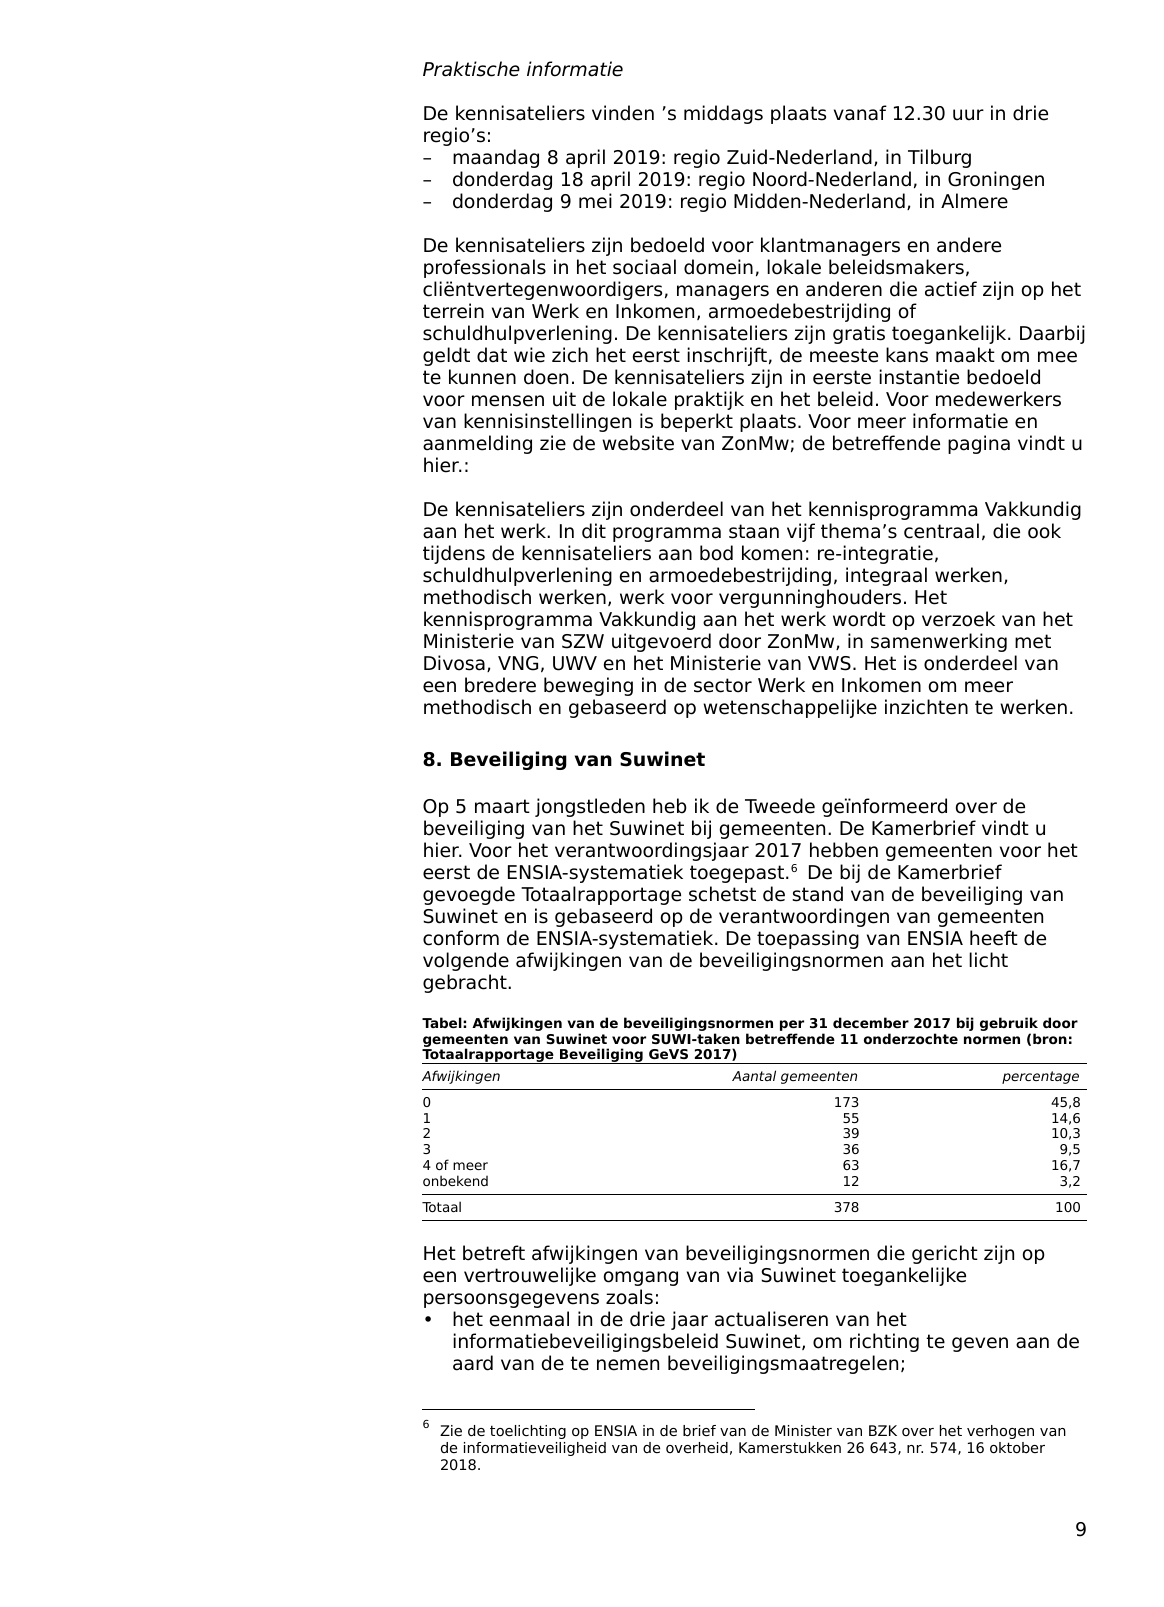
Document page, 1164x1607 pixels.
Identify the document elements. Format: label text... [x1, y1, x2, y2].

text – donderdag 18 april 2019: regio Noord-Nederland, in Groningen [422, 169, 1087, 191]
table_cell 2 [422, 1126, 644, 1142]
table_cell 0 [422, 1090, 644, 1111]
text Op 5 maart jongstleden heb ik de Tweede geïnformeerd over de beveiliging van het Suwinet bij gemeenten. De Kamerbrief vindt u hier. Voor het verantwoordingsjaar 2017 hebben gemeenten voor het eerst de ENSIA-systematiek toegepast. De bij de Kamerbrief gevoegde Totaalrapportage schetst de stand van de beveiliging van Suwinet en is gebaseerd op de verantwoordingen van gemeenten conform de ENSIA-systematiek. De toepassing van ENSIA heeft de volgende afwijkingen van de beveiligingsnormen aan het licht gebracht. [422, 796, 1087, 994]
text De kennisateliers vinden ’s middags plaats vanaf 12.30 uur in drie regio’s: [422, 103, 1087, 147]
table_cell 45,8 [865, 1090, 1087, 1111]
table_cell Totaal [422, 1195, 644, 1220]
table_cell 378 [644, 1195, 865, 1220]
subtitle Praktische informatie [422, 59, 1087, 81]
text – maandag 8 april 2019: regio Zuid-Nederland, in Tilburg [422, 147, 1087, 169]
text Het betreft afwijkingen van beveiligingsnormen die gericht zijn op een vertrouwelijke omgang van via Suwinet toegankelijke persoonsgegevens zoals: [422, 1243, 1087, 1309]
table_cell 9,5 [865, 1142, 1087, 1158]
text De kennisateliers zijn onderdeel van het kennisprogramma Vakkundig aan het werk. In dit programma staan vijf thema’s centraal, die ook tijdens de kennisateliers aan bod komen: re-integratie, schuldhulpverlening en armoedebestrijding, integraal werken, methodisch werken, werk voor vergunninghouders. Het kennisprogramma Vakkundig aan het werk wordt op verzoek van het Ministerie van SZW uitgevoerd door ZonMw, in samenwerking met Divosa, VNG, UWV en het Ministerie van VWS. Het is onderdeel van een bredere beweging in de sector Werk en Inkomen om meer methodisch en gebaseerd op wetenschappelijke inzichten te werken. [422, 499, 1087, 719]
table_cell 100 [865, 1195, 1087, 1220]
table_cell percentage [865, 1064, 1087, 1089]
text • het eenmaal in de drie jaar actualiseren van het informatiebeveiligingsbeleid Suwinet, om richting te geven aan de aard van de te nemen beveiligingsmaatregelen; [422, 1309, 1087, 1375]
table_cell 12 [644, 1174, 865, 1194]
table_cell 14,6 [865, 1111, 1087, 1126]
table_cell 16,7 [865, 1158, 1087, 1173]
table_cell 4 of meer [422, 1158, 644, 1173]
table_cell Aantal gemeenten [644, 1064, 865, 1089]
table_cell 3,2 [865, 1174, 1087, 1194]
table_header Tabel: Afwijkingen van de beveiligingsnormen per 31 december 2017 bij gebruik door gemeenten van Suwinet voor SUWI-taken betreffende 11 onderzochte normen (bron: Totaalrapportage Beveiliging GeVS 2017) [422, 1016, 1087, 1063]
table_cell 10,3 [865, 1126, 1087, 1142]
table_cell 173 [644, 1090, 865, 1111]
table_cell 36 [644, 1142, 865, 1158]
text De kennisateliers zijn bedoeld voor klantmanagers en andere professionals in het sociaal domein, lokale beleidsmakers, cliëntvertegenwoordigers, managers en anderen die actief zijn op het terrein van Werk en Inkomen, armoedebestrijding of schuldhulpverlening. De kennisateliers zijn gratis toegankelijk. Daarbij geldt dat wie zich het eerst inschrijft, de meeste kans maakt om mee te kunnen doen. De kennisateliers zijn in eerste instantie bedoeld voor mensen uit de lokale praktijk en het beleid. Voor medewerkers van kennisinstellingen is beperkt plaats. Voor meer informatie en aanmelding zie de website van ZonMw; de betreffende pagina vindt u hier.: [422, 235, 1087, 477]
subtitle 8. Beveiliging van Suwinet [422, 749, 1087, 771]
table_cell 55 [644, 1111, 865, 1126]
table_cell 39 [644, 1126, 865, 1142]
table_cell 1 [422, 1111, 644, 1126]
table_cell onbekend [422, 1174, 644, 1194]
text Zie de toelichting op ENSIA in de brief van de Minister van BZK over het verhogen van de informatieveiligheid van de overheid, Kamerstukken 26 643, nr. 574, 16 oktober 2018. [422, 1418, 1087, 1474]
table_cell Afwijkingen [422, 1064, 644, 1089]
table_cell 63 [644, 1158, 865, 1173]
table_cell 3 [422, 1142, 644, 1158]
text – donderdag 9 mei 2019: regio Midden-Nederland, in Almere [422, 191, 1087, 213]
